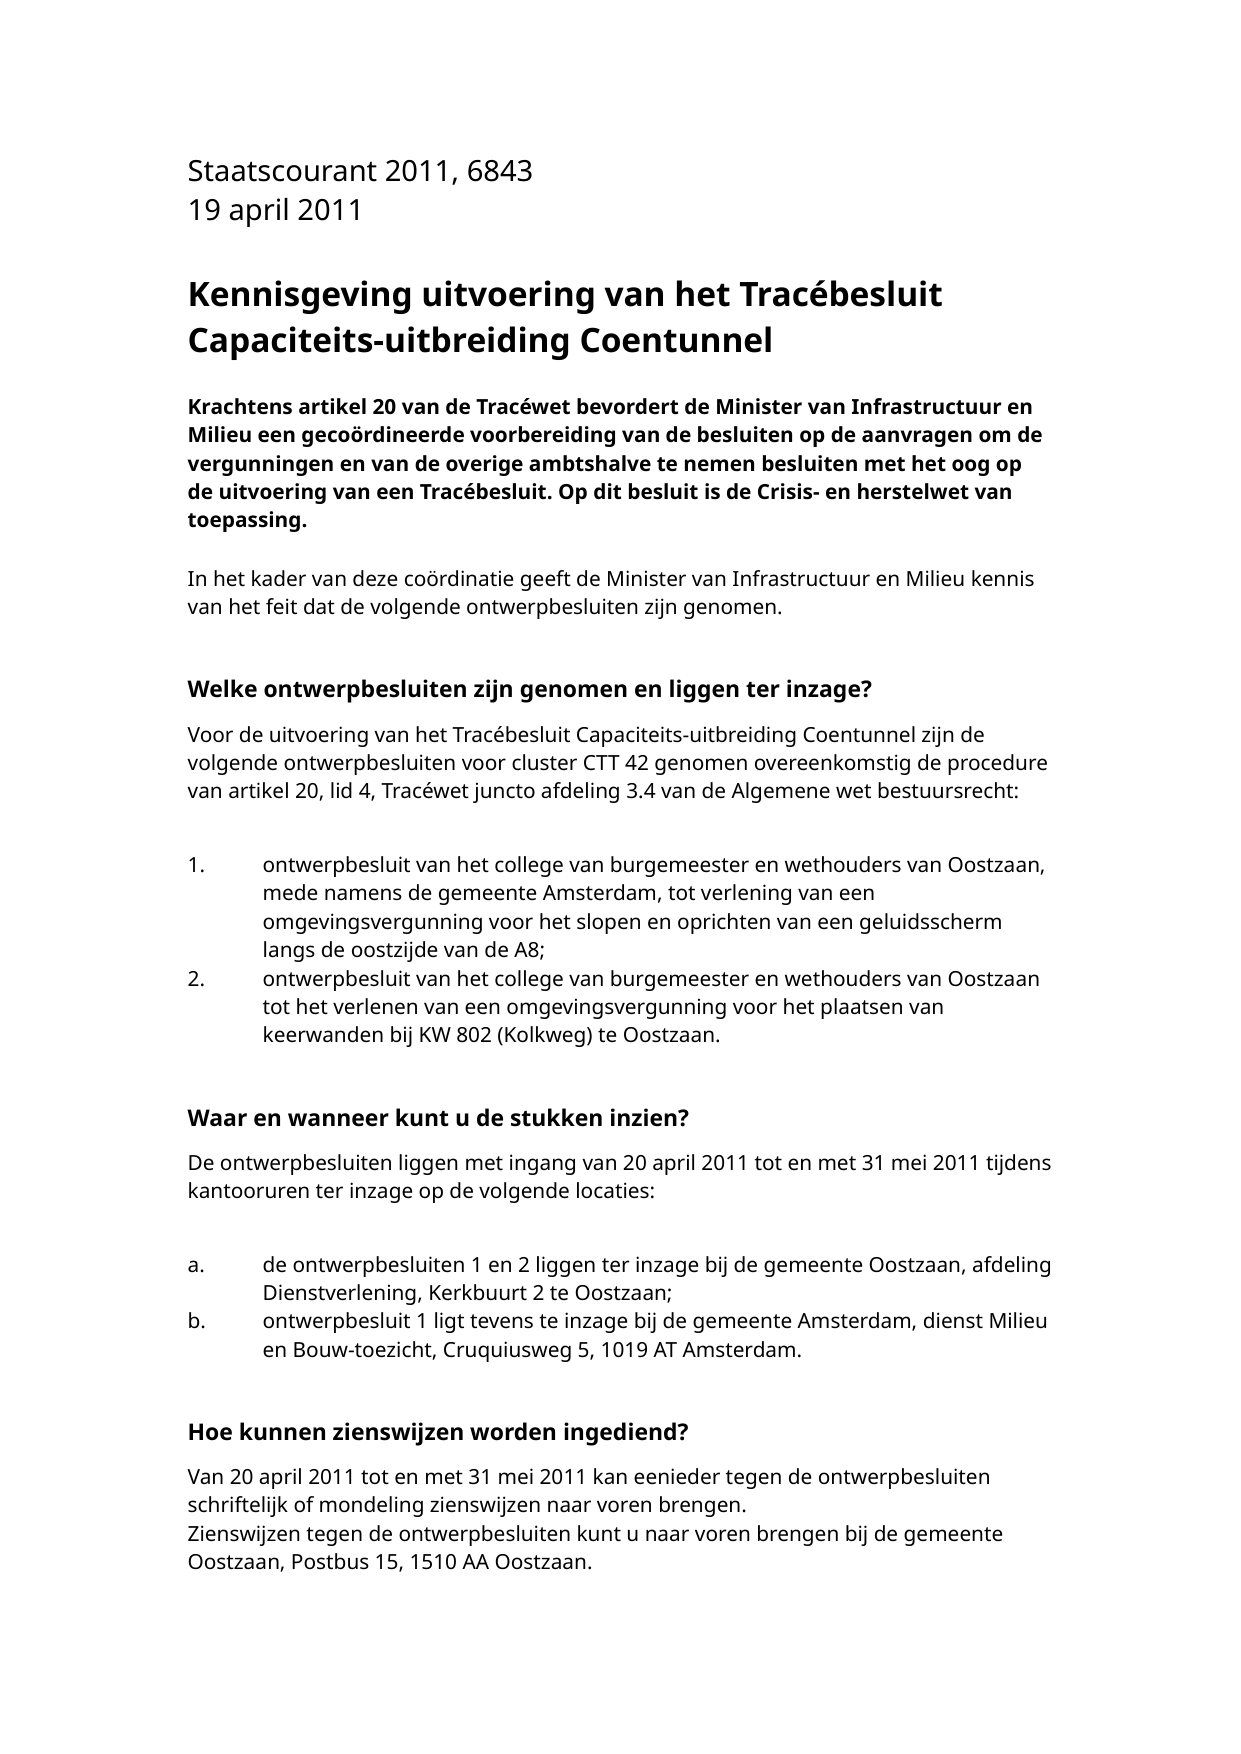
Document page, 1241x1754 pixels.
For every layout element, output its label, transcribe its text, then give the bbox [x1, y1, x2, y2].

list ontwerpbesluit van het college van burgemeester en wethouders van Oostzaan tot het verlenen van een omgevingsvergunning voor het plaatsen van keerwanden bij KW 802 (Kolkweg) te Oostzaan. [187, 964, 1053, 1049]
text Staatscourant 2011, 6843 [187, 150, 1053, 190]
subtitle Waar en wanneer kunt u de stukken inzien? [187, 1102, 1053, 1133]
text De ontwerpbesluiten liggen met ingang van 20 april 2011 tot en met 31 mei 2011 tijdens kantooruren ter inzage op de volgende locaties: [187, 1148, 1053, 1205]
subtitle Welke ontwerpbesluiten zijn genomen en liggen ter inzage? [187, 673, 1053, 705]
text Zienswijzen tegen de ontwerpbesluiten kunt u naar voren brengen bij de gemeente Oostzaan, Postbus 15, 1510 AA Oostzaan. [187, 1519, 1053, 1576]
subtitle Hoe kunnen zienswijzen worden ingediend? [187, 1416, 1053, 1447]
text Van 20 april 2011 tot en met 31 mei 2011 kan eenieder tegen de ontwerpbesluiten schriftelijk of mondeling zienswijzen naar voren brengen. [187, 1462, 1053, 1519]
text 19 april 2011 [187, 190, 1053, 229]
text Krachtens artikel 20 van de Tracéwet bevordert de Minister van Infrastructuur en Milieu een gecoördineerde voorbereiding van de besluiten op de aanvragen om de vergunningen en van de overige ambtshalve te nemen besluiten met het oog op de uitvoering van een Tracébesluit. Op dit besluit is de Crisis- en herstelwet van toepassing. [187, 392, 1053, 534]
list de ontwerpbesluiten 1 en 2 liggen ter inzage bij de gemeente Oostzaan, afdeling Dienstverlening, Kerkbuurt 2 te Oostzaan; [187, 1250, 1053, 1307]
subtitle Kennisgeving uitvoering van het Tracébesluit Capaciteits-uitbreiding Coentunnel [187, 271, 1053, 362]
text Voor de uitvoering van het Tracébesluit Capaciteits-uitbreiding Coentunnel zijn de volgende ontwerpbesluiten voor cluster CTT 42 genomen overeenkomstig de procedure van artikel 20, lid 4, Tracéwet juncto afdeling 3.4 van de Algemene wet bestuursrecht: [187, 720, 1053, 805]
text In het kader van deze coördinatie geeft de Minister van Infrastructuur en Milieu kennis van het feit dat de volgende ontwerpbesluiten zijn genomen. [187, 564, 1053, 621]
list ontwerpbesluit van het college van burgemeester en wethouders van Oostzaan, mede namens de gemeente Amsterdam, tot verlening van een omgevingsvergunning voor het slopen en oprichten van een geluidsscherm langs de oostzijde van de A8; [187, 850, 1053, 964]
list ontwerpbesluit 1 ligt tevens te inzage bij de gemeente Amsterdam, dienst Milieu en Bouw-toezicht, Cruquiusweg 5, 1019 AT Amsterdam. [187, 1307, 1053, 1363]
